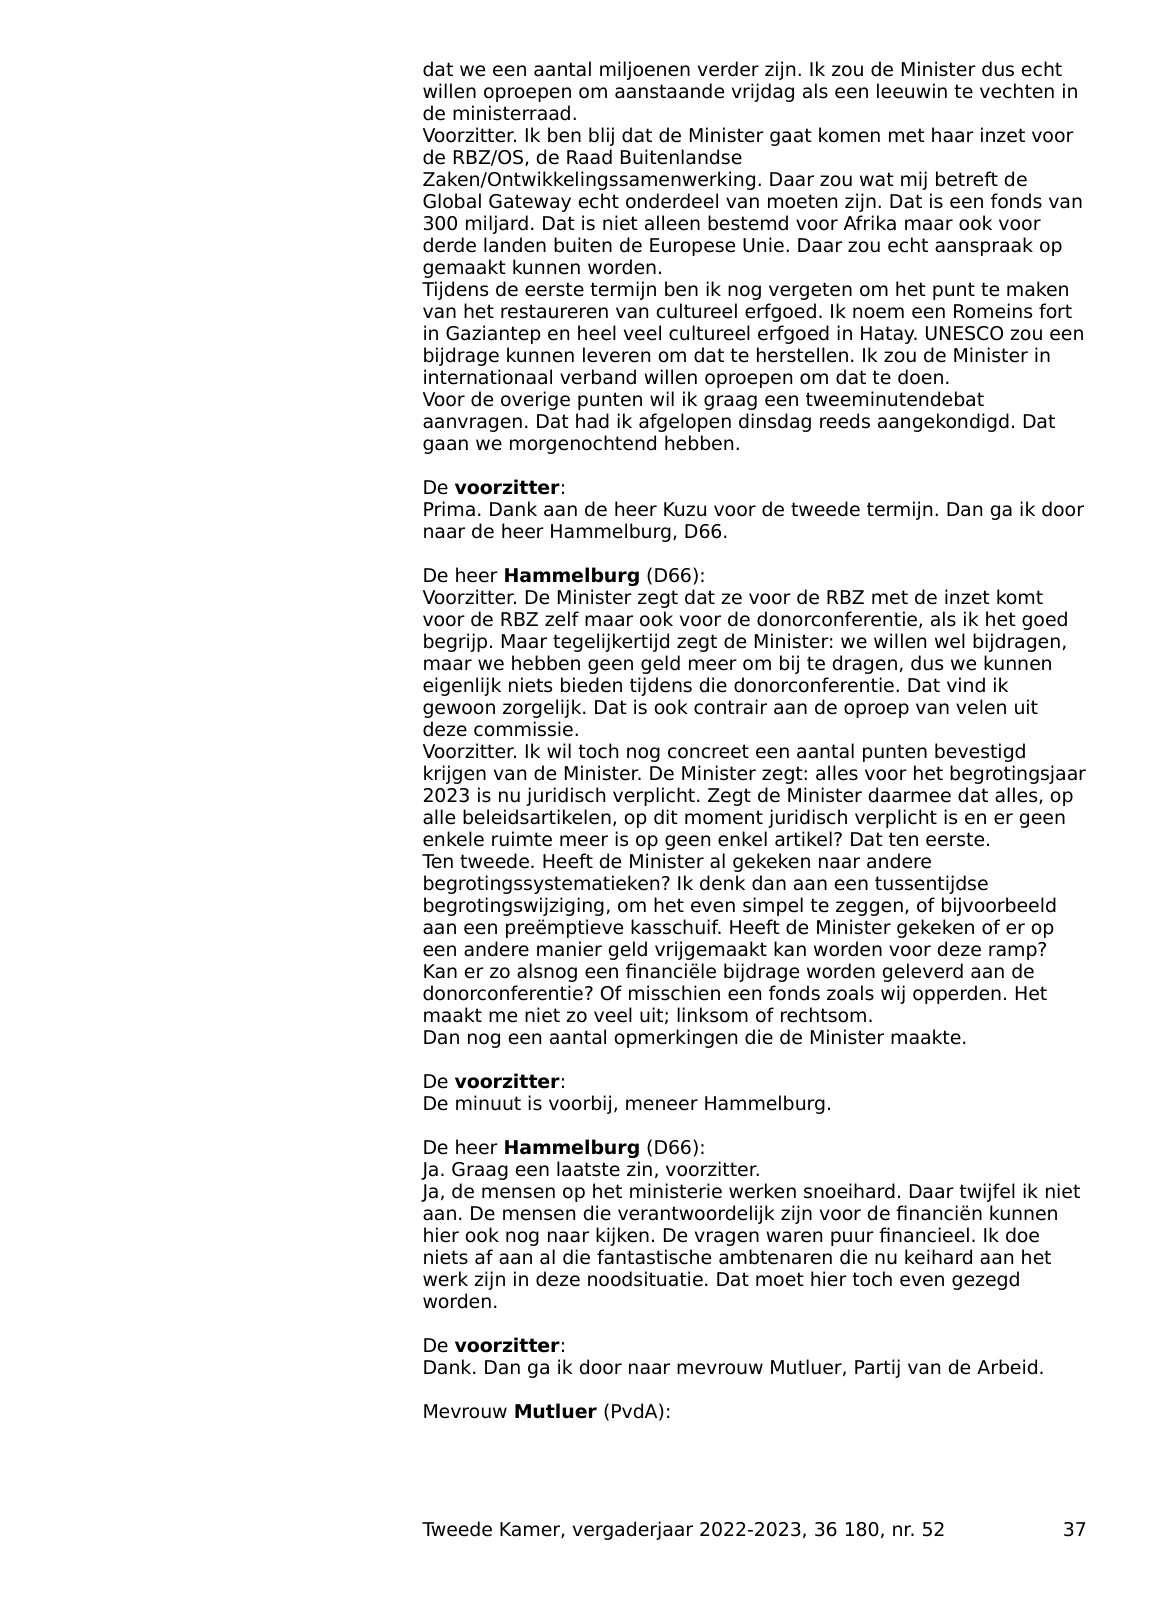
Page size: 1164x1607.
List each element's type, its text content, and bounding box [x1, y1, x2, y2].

text Dank. Dan ga ik door naar mevrouw Mutluer, Partij van de Arbeid. [422, 1357, 1087, 1379]
text Prima. Dank aan de heer Kuzu voor de tweede termijn. Dan ga ik door naar de heer Hammelburg, D66. [422, 499, 1087, 543]
text Mevrouw Mutluer (PvdA): [422, 1401, 1087, 1423]
text De voorzitter: [422, 1335, 1087, 1357]
text De heer Hammelburg (D66): [422, 1137, 1087, 1159]
text Voorzitter. De Minister zegt dat ze voor de RBZ met de inzet komt voor de RBZ zelf maar ook voor de donorconferentie, als ik het goed begrijp. Maar tegelijkertijd zegt de Minister: we willen wel bijdragen, maar we hebben geen geld meer om bij te dragen, dus we kunnen eigenlijk niets bieden tijdens die donorconferentie. Dat vind ik gewoon zorgelijk. Dat is ook contrair aan de oproep van velen uit deze commissie. [422, 587, 1087, 741]
text De voorzitter: [422, 477, 1087, 499]
text Voorzitter. Ik wil toch nog concreet een aantal punten bevestigd krijgen van de Minister. De Minister zegt: alles voor het begrotingsjaar 2023 is nu juridisch verplicht. Zegt de Minister daarmee dat alles, op alle beleidsartikelen, op dit moment juridisch verplicht is en er geen enkele ruimte meer is op geen enkel artikel? Dat ten eerste. [422, 741, 1087, 851]
text Ja. Graag een laatste zin, voorzitter. [422, 1159, 1087, 1181]
text Dan nog een aantal opmerkingen die de Minister maakte. [422, 1027, 1087, 1048]
text De heer Hammelburg (D66): [422, 565, 1087, 587]
text Ja, de mensen op het ministerie werken snoeihard. Daar twijfel ik niet aan. De mensen die verantwoordelijk zijn voor de financiën kunnen hier ook nog naar kijken. De vragen waren puur financieel. Ik doe niets af aan al die fantastische ambtenaren die nu keihard aan het werk zijn in deze noodsituatie. Dat moet hier toch even gezegd worden. [422, 1181, 1087, 1313]
text Voorzitter. Ik ben blij dat de Minister gaat komen met haar inzet voor de RBZ/OS, de Raad Buitenlandse Zaken/Ontwikkelingssamenwerking. Daar zou wat mij betreft de Global Gateway echt onderdeel van moeten zijn. Dat is een fonds van 300 miljard. Dat is niet alleen bestemd voor Afrika maar ook voor derde landen buiten de Europese Unie. Daar zou echt aanspraak op gemaakt kunnen worden. [422, 125, 1087, 279]
text dat we een aantal miljoenen verder zijn. Ik zou de Minister dus echt willen oproepen om aanstaande vrijdag als een leeuwin te vechten in de ministerraad. [422, 59, 1087, 125]
text De voorzitter: [422, 1071, 1087, 1093]
text Tijdens de eerste termijn ben ik nog vergeten om het punt te maken van het restaureren van cultureel erfgoed. Ik noem een Romeins fort in Gaziantep en heel veel cultureel erfgoed in Hatay. UNESCO zou een bijdrage kunnen leveren om dat te herstellen. Ik zou de Minister in internationaal verband willen oproepen om dat te doen. [422, 279, 1087, 389]
text De minuut is voorbij, meneer Hammelburg. [422, 1093, 1087, 1115]
text Ten tweede. Heeft de Minister al gekeken naar andere begrotingssystematieken? Ik denk dan aan een tussentijdse begrotingswijziging, om het even simpel te zeggen, of bijvoorbeeld aan een preëmptieve kasschuif. Heeft de Minister gekeken of er op een andere manier geld vrijgemaakt kan worden voor deze ramp? Kan er zo alsnog een financiële bijdrage worden geleverd aan de donorconferentie? Of misschien een fonds zoals wij opperden. Het maakt me niet zo veel uit; linksom of rechtsom. [422, 851, 1087, 1027]
text Voor de overige punten wil ik graag een tweeminutendebat aanvragen. Dat had ik afgelopen dinsdag reeds aangekondigd. Dat gaan we morgenochtend hebben. [422, 389, 1087, 455]
